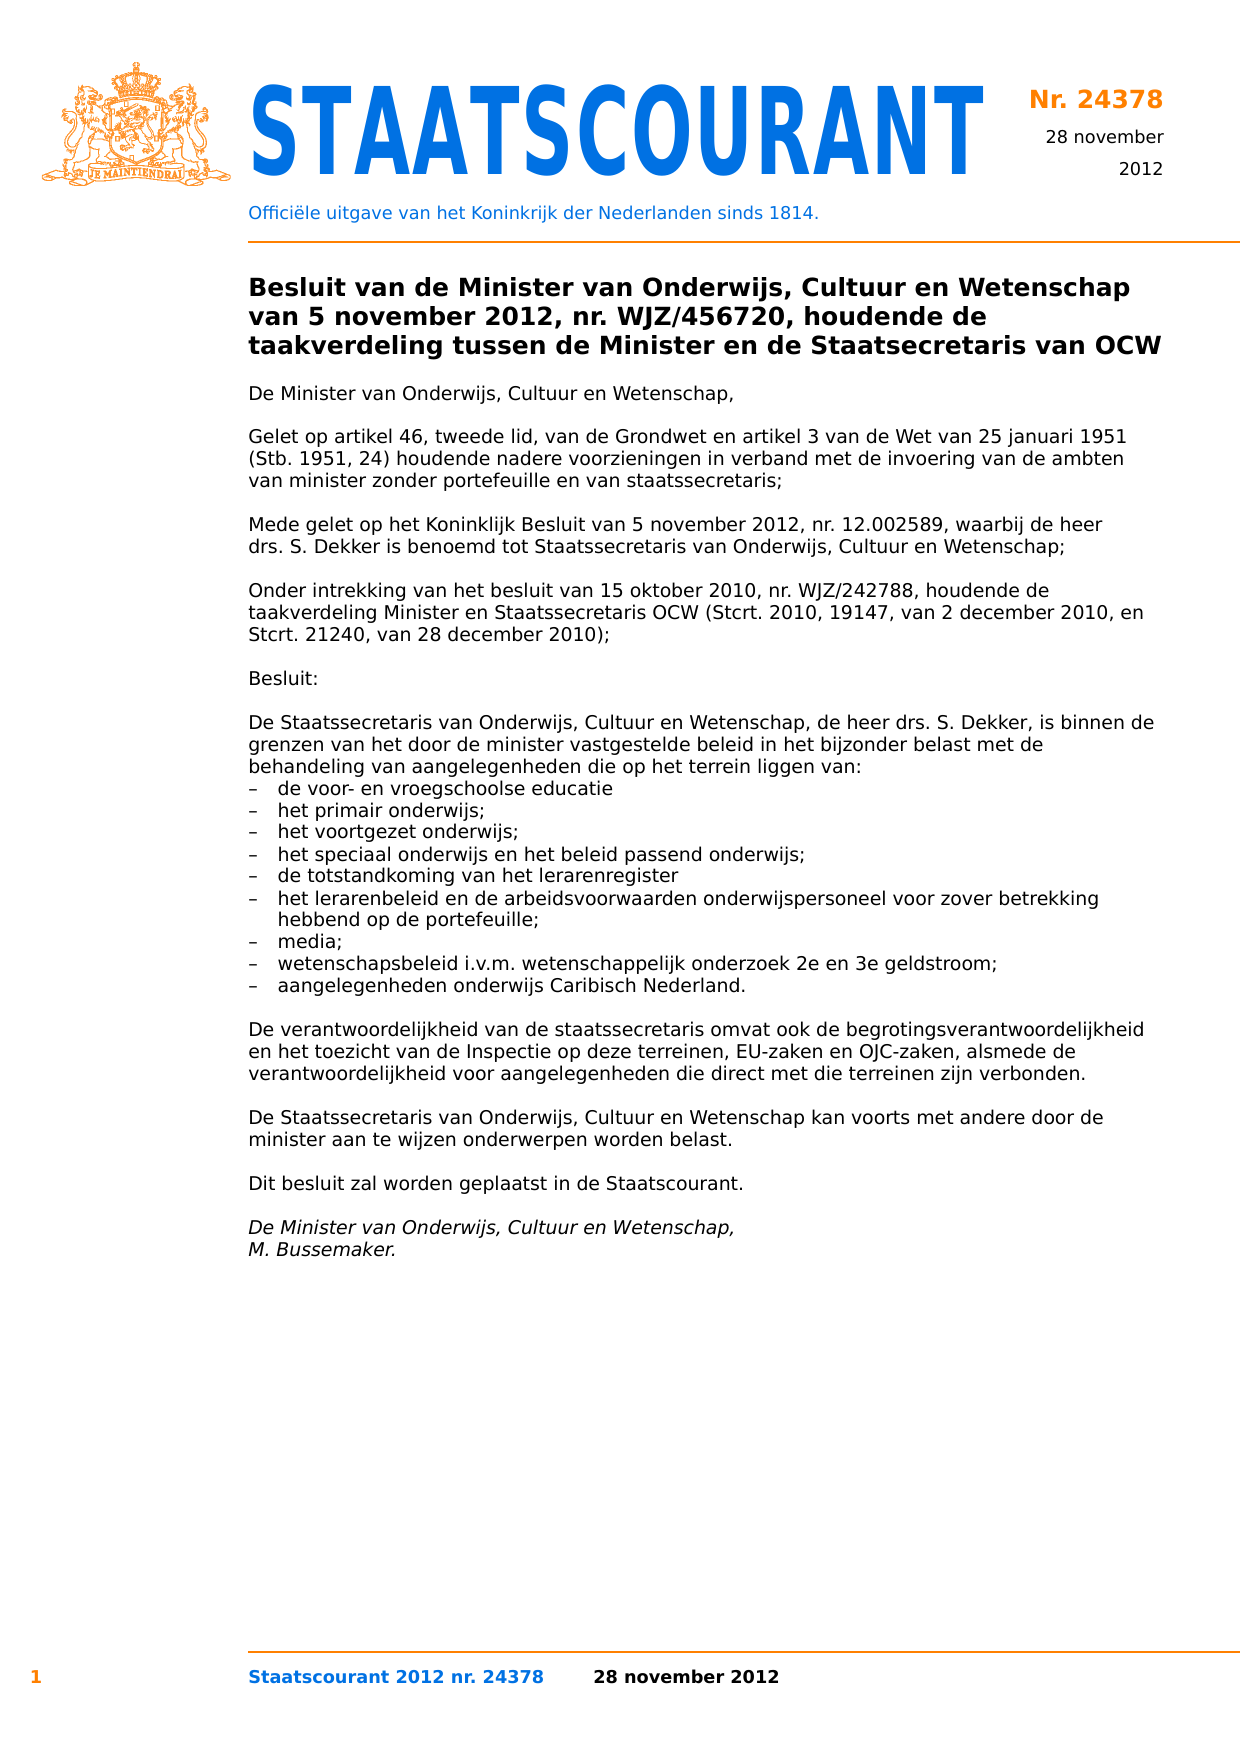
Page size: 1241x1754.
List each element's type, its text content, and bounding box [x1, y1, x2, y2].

table_header [25, 62, 248, 241]
text – het speciaal onderwijs en het beleid passend onderwijs; [248, 843, 1163, 865]
text – aangelegenheden onderwijs Caribisch Nederland. [248, 975, 1163, 997]
text – het voortgezet onderwijs; [248, 821, 1163, 843]
text – het primair onderwijs; [248, 799, 1163, 821]
table_cell 28 november [998, 121, 1240, 153]
text Dit besluit zal worden geplaatst in de Staatscourant. [248, 1173, 1163, 1195]
text De Minister van Onderwijs, Cultuur en Wetenschap, M. Bussemaker. [248, 1217, 1163, 1261]
text Onder intrekking van het besluit van 15 oktober 2010, nr. WJZ/242788, houdende de taakverdeling Minister en Staatssecretaris OCW (Stcrt. 2010, 19147, van 2 december 2010, en Stcrt. 21240, van 28 december 2010); [248, 580, 1163, 646]
text Gelet op artikel 46, tweede lid, van de Grondwet en artikel 3 van de Wet van 25 januari 1951 (Stb. 1951, 24) houdende nadere voorzieningen in verband met de invoering van de ambten van minister zonder portefeuille en van staatssecretaris; [248, 426, 1163, 492]
table_cell Officiële uitgave van het Koninkrijk der Nederlanden sinds 1814. [248, 203, 1240, 241]
subtitle Besluit van de Minister van Onderwijs, Cultuur en Wetenschap van 5 november 2012, nr. WJZ/456720, houdende de taakverdeling tussen de Minister en de Staatsecretaris van OCW [248, 273, 1163, 361]
text Besluit: [248, 668, 1163, 690]
table_header STAATSCOURANT [248, 62, 998, 203]
text Mede gelet op het Koninklijk Besluit van 5 november 2012, nr. 12.002589, waarbij de heer drs. S. Dekker is benoemd tot Staatssecretaris van Onderwijs, Cultuur en Wetenschap; [248, 514, 1163, 558]
text – media; [248, 931, 1163, 953]
text – de voor- en vroegschoolse educatie [248, 777, 1163, 799]
text – wetenschapsbeleid i.v.m. wetenschappelijk onderzoek 2e en 3e geldstroom; [248, 953, 1163, 975]
table_cell 2012 [998, 153, 1240, 203]
table_header Nr. 24378 [998, 62, 1240, 121]
text – het lerarenbeleid en de arbeidsvoorwaarden onderwijspersoneel voor zover betrekking hebbend op de portefeuille; [248, 887, 1163, 931]
text De verantwoordelijkheid van de staatssecretaris omvat ook de begrotingsverantwoordelijkheid en het toezicht van de Inspectie op deze terreinen, EU-zaken en OJC-zaken, alsmede de verantwoordelijkheid voor aangelegenheden die direct met die terreinen zijn verbonden. [248, 1019, 1163, 1085]
text De Staatssecretaris van Onderwijs, Cultuur en Wetenschap kan voorts met andere door de minister aan te wijzen onderwerpen worden belast. [248, 1107, 1163, 1151]
text De Staatssecretaris van Onderwijs, Cultuur en Wetenschap, de heer drs. S. Dekker, is binnen de grenzen van het door de minister vastgestelde beleid in het bijzonder belast met de behandeling van aangelegenheden die op het terrein liggen van: [248, 712, 1163, 777]
text De Minister van Onderwijs, Cultuur en Wetenschap, [248, 382, 1163, 404]
text – de totstandkoming van het lerarenregister [248, 865, 1163, 887]
picture [41, 62, 231, 186]
